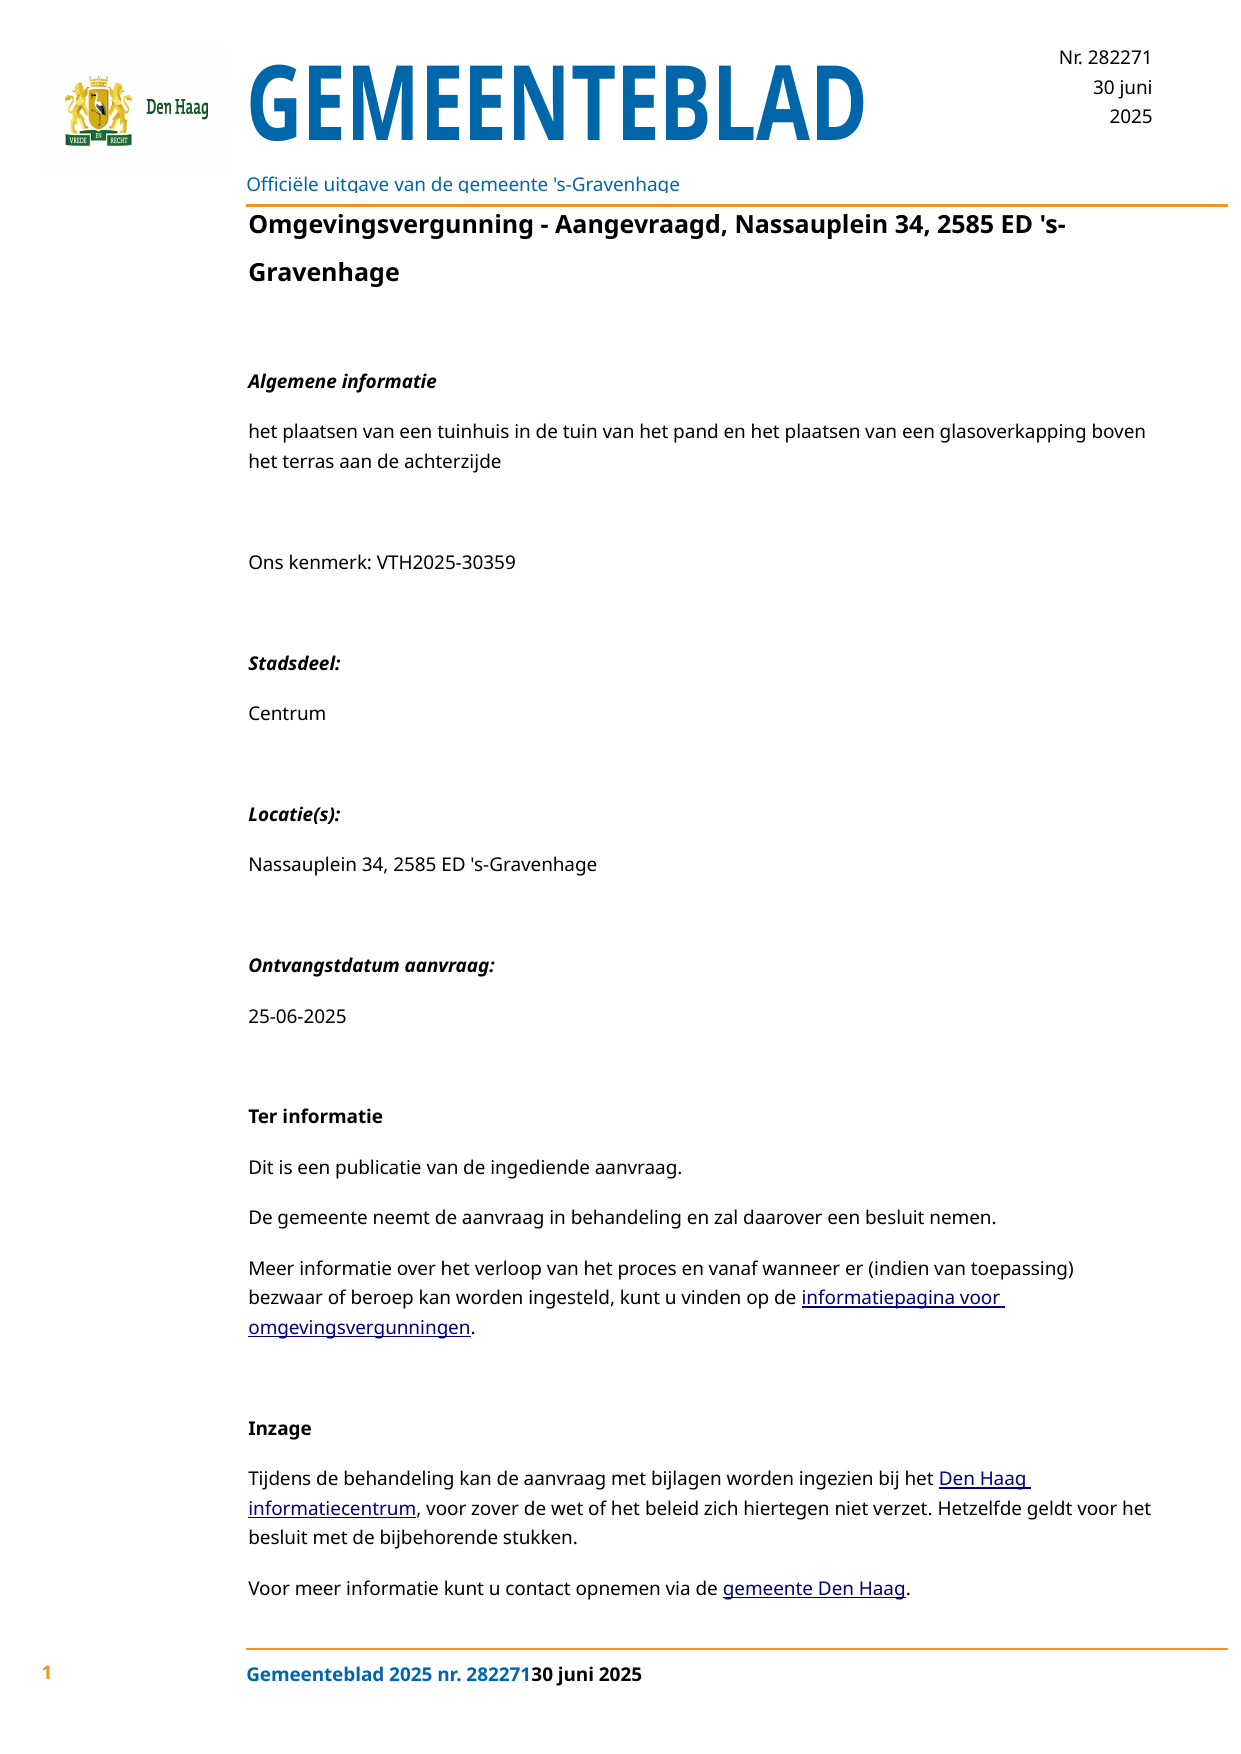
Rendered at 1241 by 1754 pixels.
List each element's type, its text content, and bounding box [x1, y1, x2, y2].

text Ontvangstdatum aanvraag: [248, 952, 1152, 978]
text Ter informatie [248, 1104, 1152, 1129]
text De gemeente neemt de aanvraag in behandeling en zal daarover een besluit nemen. [248, 1204, 1152, 1230]
text Nassauplein 34, 2585 ED 's-Gravenhage [248, 852, 1152, 877]
text Algemene informatie [248, 368, 1152, 394]
text Dit is een publicatie van de ingediende aanvraag. [248, 1154, 1152, 1180]
text 25-06-2025 [248, 1003, 1152, 1029]
text Tijdens de behandeling kan de aanvraag met bijlagen worden ingezien bij het Den Haag informatiecentrum, voor zover de wet of het beleid zich hiertegen niet verzet. Hetzelfde geldt voor het besluit met de bijbehorende stukken. [248, 1465, 1152, 1550]
text Inzage [248, 1415, 1152, 1441]
picture [41, 47, 231, 172]
text het plaatsen van een tuinhuis in de tuin van het pand en het plaatsen van een glasoverkapping boven het terras aan de achterzijde [248, 419, 1152, 474]
text Ons kenmerk: VTH2025-30359 [248, 549, 1152, 575]
text Voor meer informatie kunt u contact opnemen via de gemeente Den Haag. [248, 1575, 1152, 1601]
text Meer informatie over het verloop van het proces en vanaf wanneer er (indien van toepassing) bezwaar of beroep kan worden ingesteld, kunt u vinden op de informatiepagina voor omgevingsvergunningen. [248, 1255, 1152, 1340]
text Stadsdeel: [248, 650, 1152, 676]
text Locatie(s): [248, 801, 1152, 827]
text Omgevingsvergunning - Aangevraagd, Nassauplein 34, 2585 ED 's-Gravenhage [248, 207, 1152, 288]
text Centrum [248, 700, 1152, 726]
